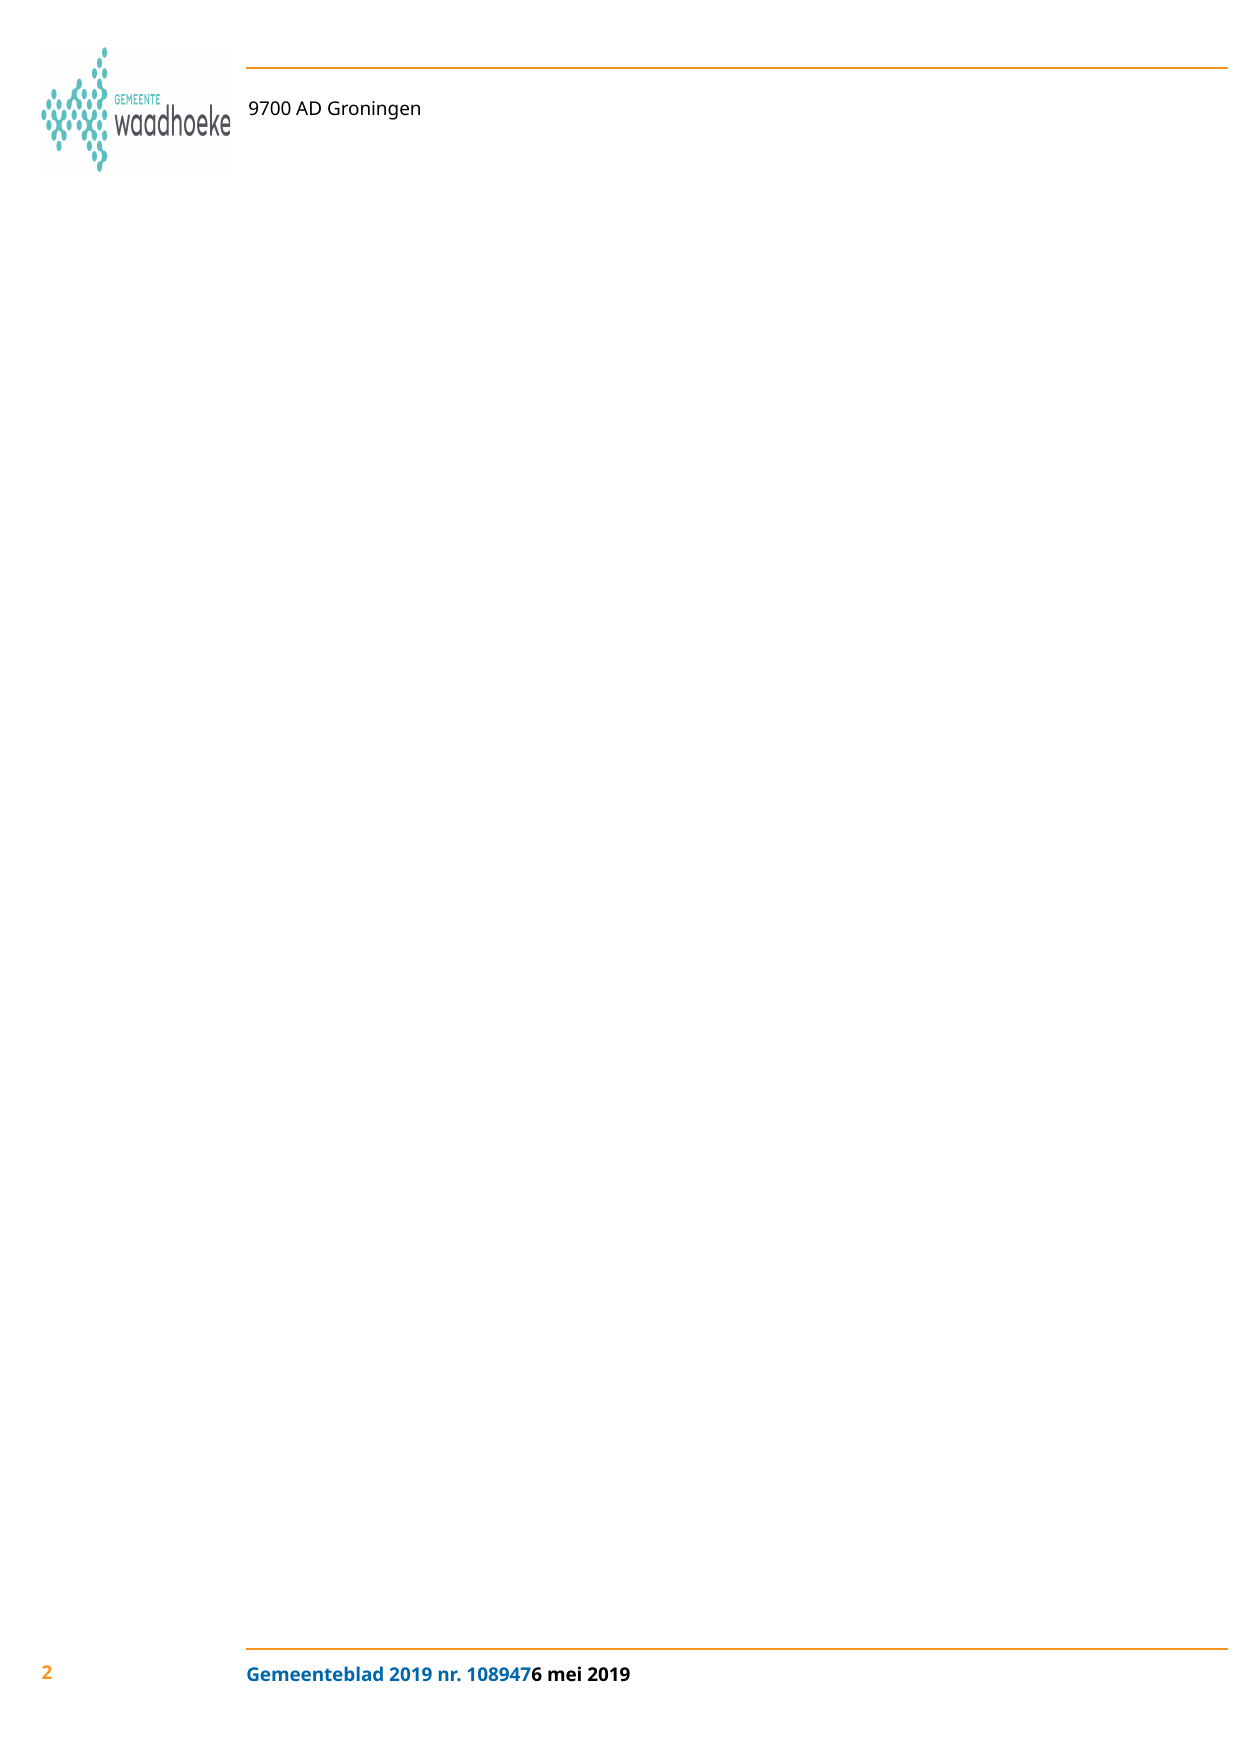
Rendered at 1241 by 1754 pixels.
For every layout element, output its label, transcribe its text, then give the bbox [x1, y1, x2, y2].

picture [41, 47, 231, 172]
text 9700 AD Groningen [248, 95, 1152, 121]
